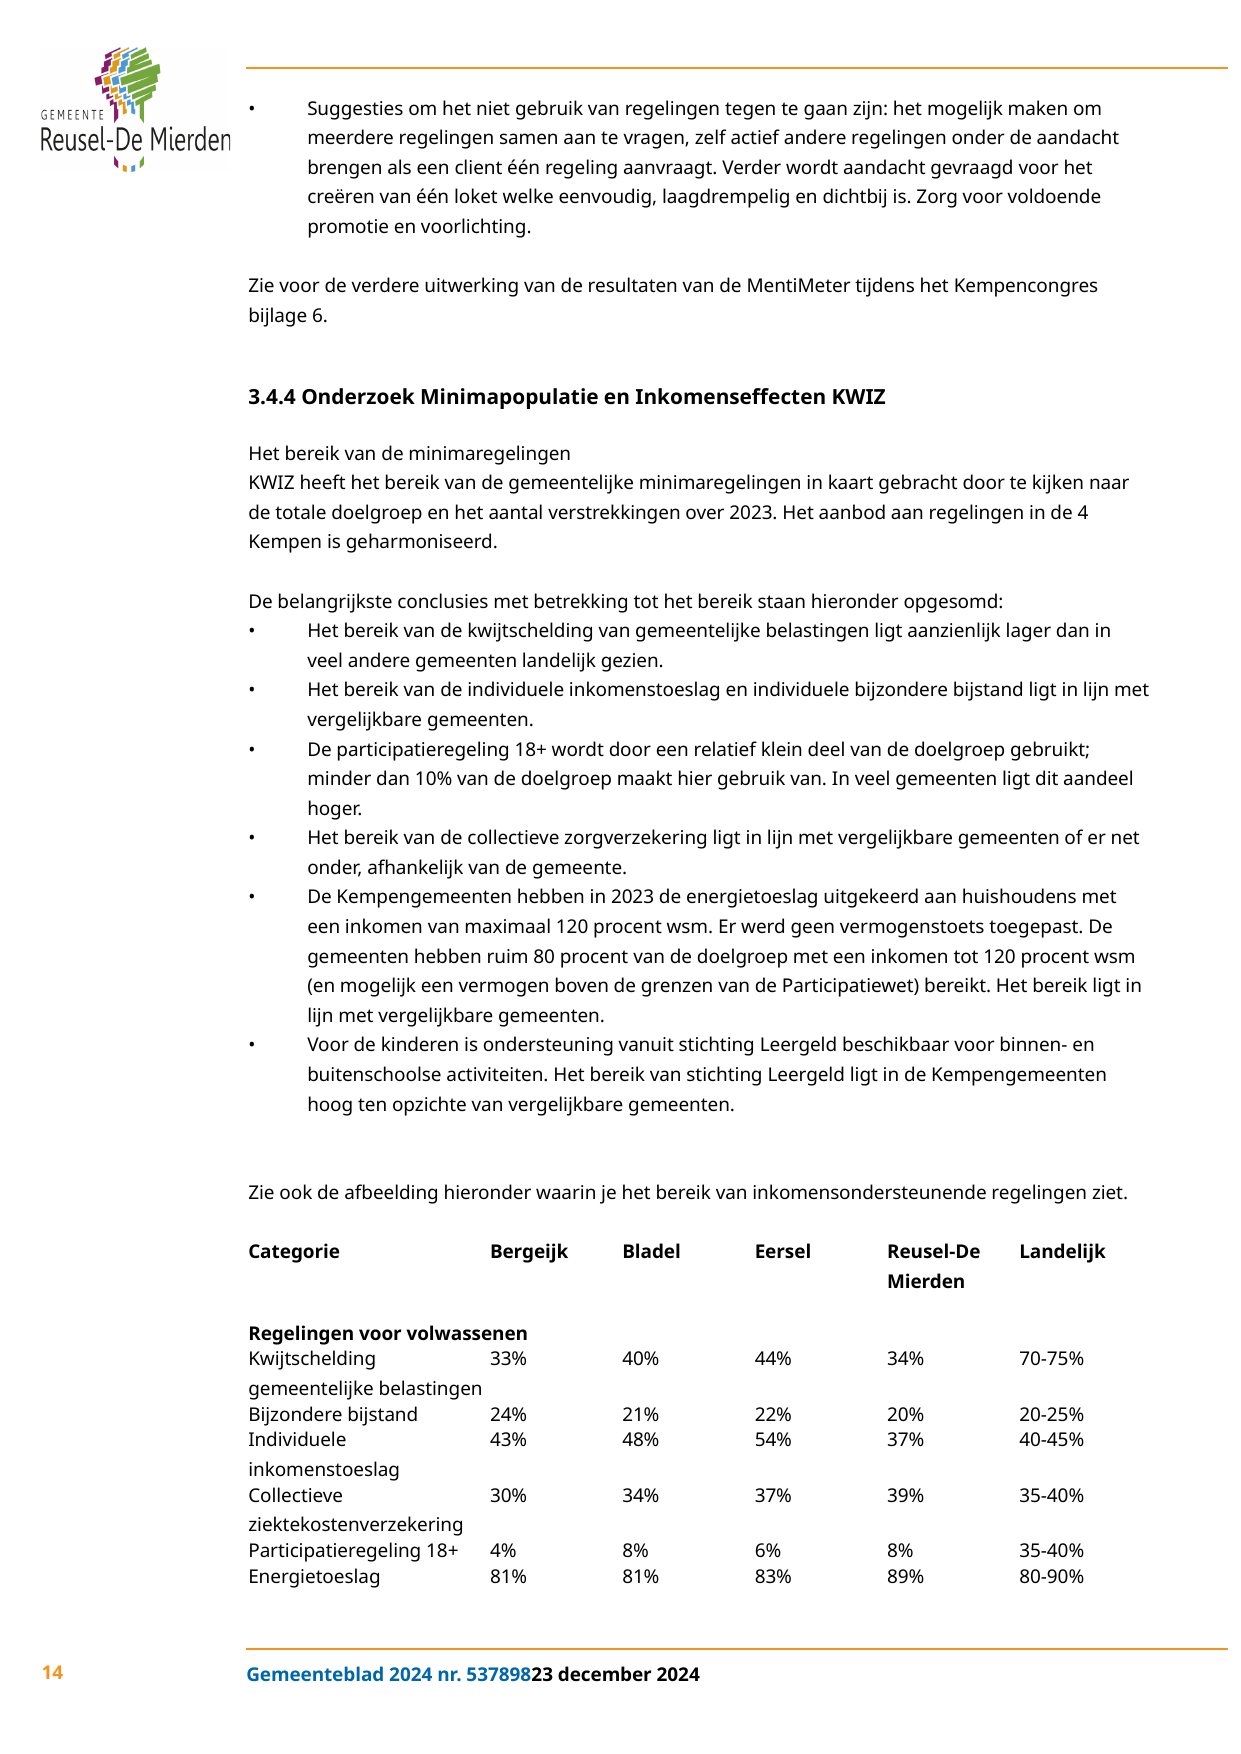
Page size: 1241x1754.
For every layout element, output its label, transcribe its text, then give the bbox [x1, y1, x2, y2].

table_header Reusel-De Mierden [887, 1239, 1019, 1294]
list Het bereik van de collectieve zorgverzekering ligt in lijn met vergelijkbare gemeenten of er net onder, afhankelijk van de gemeente. [248, 824, 1152, 880]
text KWIZ heeft het bereik van de gemeentelijke minimaregelingen in kaart gebracht door te kijken naar de totale doelgroep en het aantal verstrekkingen over 2023. Het aanbod aan regelingen in de 4 Kempen is geharmoniseerd. [248, 469, 1152, 554]
list Voor de kinderen is ondersteuning vanuit stichting Leergeld beschikbaar voor binnen- en buitenschoolse activiteiten. Het bereik van stichting Leergeld ligt in de Kempengemeenten hoog ten opzichte van vergelijkbare gemeenten. [248, 1032, 1152, 1116]
table_header Landelijk [1019, 1239, 1152, 1294]
table_cell 81% [490, 1563, 622, 1589]
table_cell 40% [622, 1346, 754, 1401]
text Het bereik van de minimaregelingen [248, 440, 1152, 466]
text 3.4.4 Onderzoek Minimapopulatie en Inkomenseffecten KWIZ [248, 382, 1152, 410]
table_cell 6% [755, 1537, 887, 1563]
list Suggesties om het niet gebruik van regelingen tegen te gaan zijn: het mogelijk maken om meerdere regelingen samen aan te vragen, zelf actief andere regelingen onder de aandacht brengen als een client één regeling aanvraagt. Verder wordt aandacht gevraagd voor het creëren van één loket welke eenvoudig, laagdrempelig en dichtbij is. Zorg voor voldoende promotie en voorlichting. [248, 95, 1152, 239]
table_cell 30% [490, 1482, 622, 1537]
table_cell 4% [490, 1537, 622, 1563]
table_cell 37% [755, 1482, 887, 1537]
table_cell 44% [755, 1346, 887, 1401]
table_cell [622, 1294, 754, 1320]
table_cell 24% [490, 1401, 622, 1427]
table_cell 89% [887, 1563, 1019, 1589]
table_cell 83% [755, 1563, 887, 1589]
text De belangrijkste conclusies met betrekking tot het bereik staan hieronder opgesomd: [248, 588, 1152, 613]
table_cell [755, 1294, 887, 1320]
table_cell 34% [887, 1346, 1019, 1401]
table_cell 20-25% [1019, 1401, 1152, 1427]
table_cell 81% [622, 1563, 754, 1589]
list De participatieregeling 18+ wordt door een relatief klein deel van de doelgroep gebruikt; minder dan 10% van de doelgroep maakt hier gebruik van. In veel gemeenten ligt dit aandeel hoger. [248, 736, 1152, 821]
table_header Categorie [248, 1239, 490, 1294]
table_header Bergeijk [490, 1239, 622, 1294]
table_cell 35-40% [1019, 1482, 1152, 1537]
picture [41, 47, 231, 172]
table_cell 8% [622, 1537, 754, 1563]
list De Kempengemeenten hebben in 2023 de energietoeslag uitgekeerd aan huishoudens met een inkomen van maximaal 120 procent wsm. Er werd geen vermogenstoets toegepast. De gemeenten hebben ruim 80 procent van de doelgroep met een inkomen tot 120 procent wsm (en mogelijk een vermogen boven de grenzen van de Participatiewet) bereikt. Het bereik ligt in lijn met vergelijkbare gemeenten. [248, 884, 1152, 1028]
table_cell Bijzondere bijstand [248, 1401, 490, 1427]
table_header Bladel [622, 1239, 754, 1294]
table_cell 34% [622, 1482, 754, 1537]
table_cell 43% [490, 1427, 622, 1482]
table_cell Individuele inkomenstoeslag [248, 1427, 490, 1482]
table_cell 33% [490, 1346, 622, 1401]
table_cell Regelingen voor volwassenen [248, 1320, 1152, 1346]
table_cell 37% [887, 1427, 1019, 1482]
text Zie voor de verdere uitwerking van de resultaten van de MentiMeter tijdens het Kempencongres bijlage 6. [248, 272, 1152, 328]
table_cell 20% [887, 1401, 1019, 1427]
list Het bereik van de kwijtschelding van gemeentelijke belastingen ligt aanzienlijk lager dan in veel andere gemeenten landelijk gezien. [248, 617, 1152, 673]
table_cell 8% [887, 1537, 1019, 1563]
table_cell 21% [622, 1401, 754, 1427]
table_cell 35-40% [1019, 1537, 1152, 1563]
table_header Eersel [755, 1239, 887, 1294]
table_cell Collectieve ziektekostenverzekering [248, 1482, 490, 1537]
table_cell [1019, 1294, 1152, 1320]
table_cell 40-45% [1019, 1427, 1152, 1482]
table_cell 54% [755, 1427, 887, 1482]
table_cell 39% [887, 1482, 1019, 1537]
table_cell [887, 1294, 1019, 1320]
list Het bereik van de individuele inkomenstoeslag en individuele bijzondere bijstand ligt in lijn met vergelijkbare gemeenten. [248, 677, 1152, 732]
table_cell Energietoeslag [248, 1563, 490, 1589]
table_cell [248, 1294, 490, 1320]
table_cell 48% [622, 1427, 754, 1482]
text Zie ook de afbeelding hieronder waarin je het bereik van inkomensondersteunende regelingen ziet. [248, 1179, 1152, 1205]
table_cell Participatieregeling 18+ [248, 1537, 490, 1563]
table_cell 22% [755, 1401, 887, 1427]
table_cell Kwijtschelding gemeentelijke belastingen [248, 1346, 490, 1401]
table_cell 80-90% [1019, 1563, 1152, 1589]
table_cell [490, 1294, 622, 1320]
table_cell 70-75% [1019, 1346, 1152, 1401]
